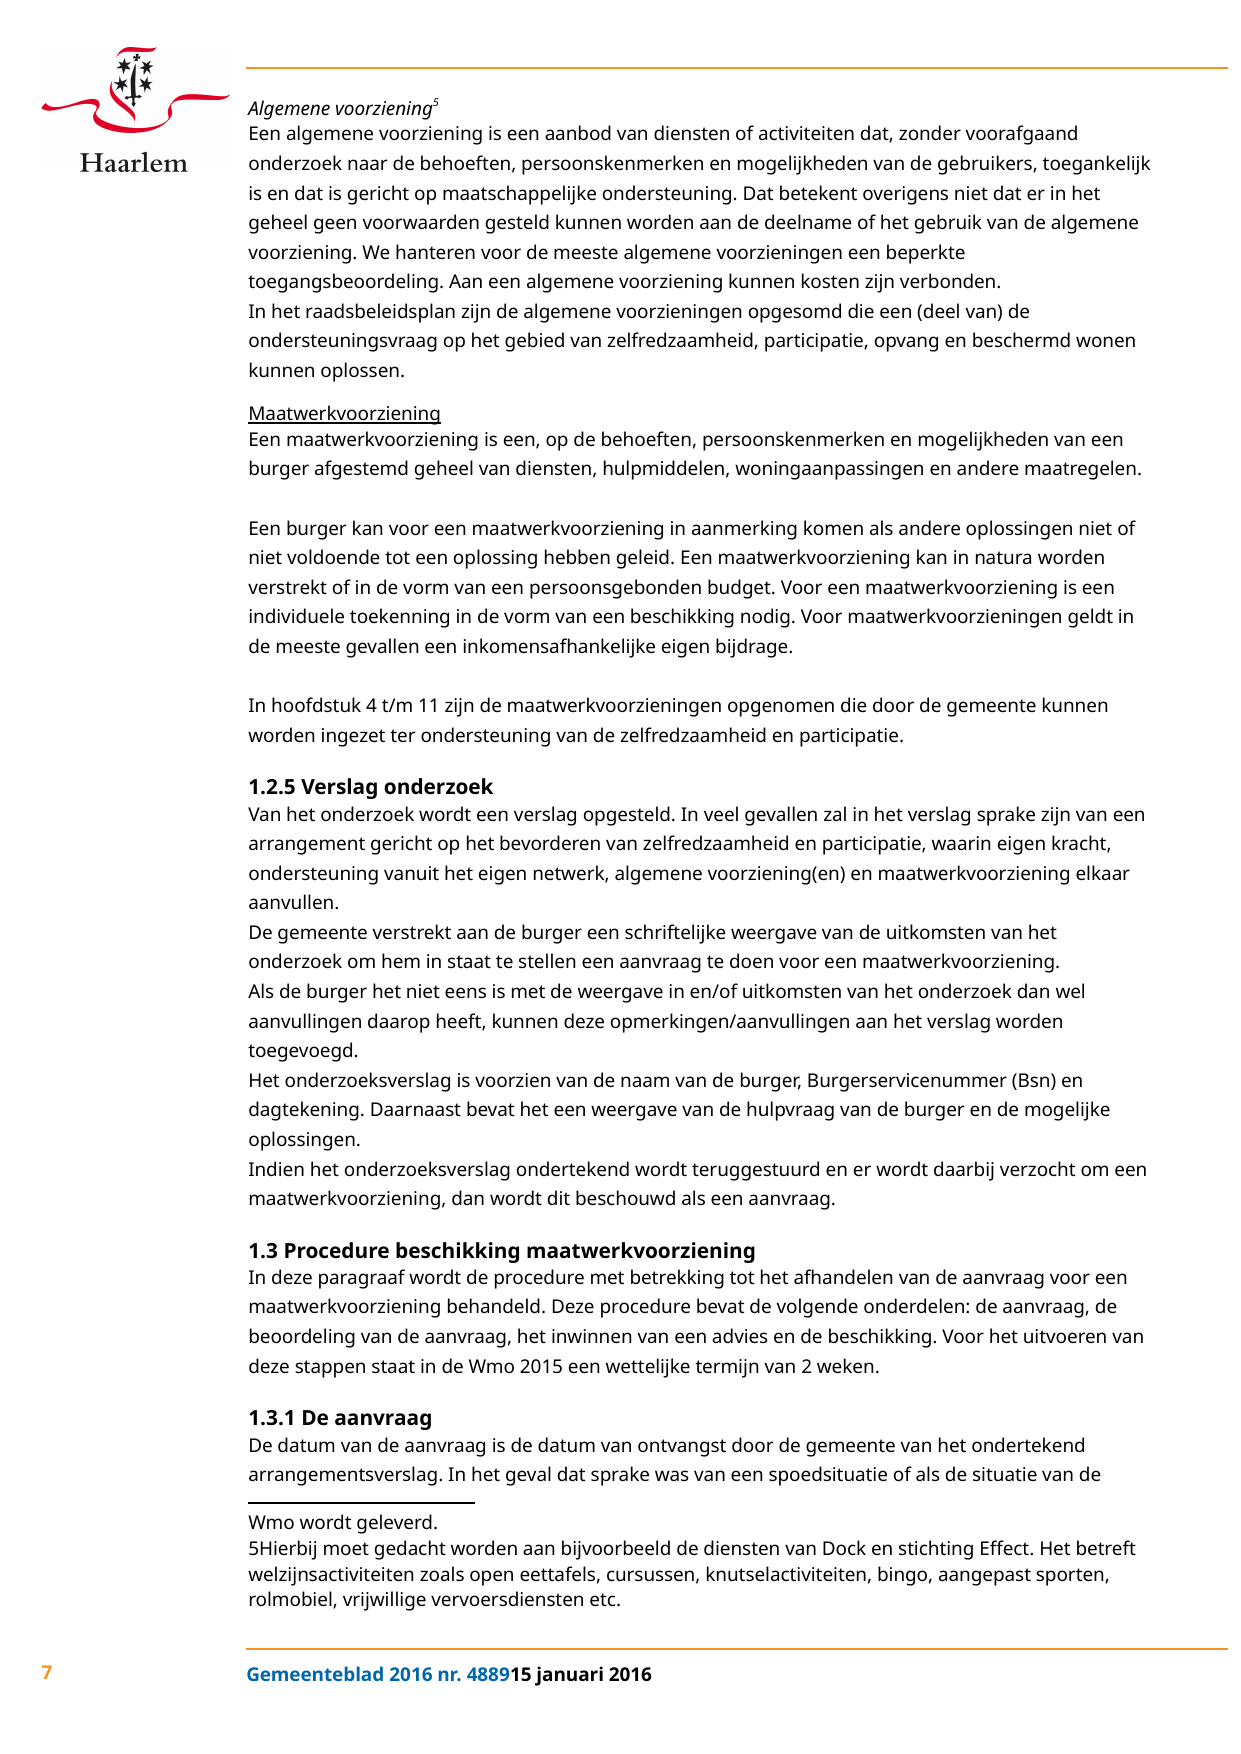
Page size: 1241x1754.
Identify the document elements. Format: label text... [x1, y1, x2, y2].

text Wmo wordt geleverd. [248, 1509, 1152, 1535]
text Algemene voorziening [248, 95, 1152, 121]
text Maatwerkvoorziening [248, 400, 1152, 426]
text In deze paragraaf wordt de procedure met betrekking tot het afhandelen van de aanvraag voor een maatwerkvoorziening behandeld. Deze procedure bevat de volgende onderdelen: de aanvraag, de beoordeling van de aanvraag, het inwinnen van een advies en de beschikking. Voor het uitvoeren van deze stappen staat in de Wmo 2015 een wettelijke termijn van 2 weken. [248, 1264, 1152, 1379]
text In hoofdstuk 4 t/m 11 zijn de maatwerkvoorzieningen opgenomen die door de gemeente kunnen worden ingezet ter ondersteuning van de zelfredzaamheid en participatie. [248, 692, 1152, 748]
text Een burger kan voor een maatwerkvoorziening in aanmerking komen als andere oplossingen niet of niet voldoende tot een oplossing hebben geleid. Een maatwerkvoorziening kan in natura worden verstrekt of in de vorm van een persoonsgebonden budget. Voor een maatwerkvoorziening is een individuele toekenning in de vorm van een beschikking nodig. Voor maatwerkvoorzieningen geldt in de meeste gevallen een inkomensafhankelijke eigen bijdrage. [248, 515, 1152, 659]
text 1.3.1 De aanvraag [248, 1403, 1152, 1432]
text Indien het onderzoeksverslag ondertekend wordt teruggestuurd en er wordt daarbij verzocht om een maatwerkvoorziening, dan wordt dit beschouwd als een aanvraag. [248, 1156, 1152, 1211]
text Een maatwerkvoorziening is een, op de behoeften, persoonskenmerken en mogelijkheden van een burger afgestemd geheel van diensten, hulpmiddelen, woningaanpassingen en andere maatregelen. [248, 426, 1152, 481]
text 1.2.5 Verslag onderzoek [248, 772, 1152, 801]
text Het onderzoeksverslag is voorzien van de naam van de burger, Burgerservicenummer (Bsn) en dagtekening. Daarnaast bevat het een weergave van de hulpvraag van de burger en de mogelijke oplossingen. [248, 1067, 1152, 1152]
text Een algemene voorziening is een aanbod van diensten of activiteiten dat, zonder voorafgaand onderzoek naar de behoeften, persoonskenmerken en mogelijkheden van de gebruikers, toegankelijk is en dat is gericht op maatschappelijke ondersteuning. Dat betekent overigens niet dat er in het geheel geen voorwaarden gesteld kunnen worden aan de deelname of het gebruik van de algemene voorziening. We hanteren voor de meeste algemene voorzieningen een beperkte toegangsbeoordeling. Aan een algemene voorziening kunnen kosten zijn verbonden. [248, 121, 1152, 294]
text In het raadsbeleidsplan zijn de algemene voorzieningen opgesomd die een (deel van) de ondersteuningsvraag op het gebied van zelfredzaamheid, participatie, opvang en beschermd wonen kunnen oplossen. [248, 298, 1152, 383]
text 1.3 Procedure beschikking maatwerkvoorziening [248, 1236, 1152, 1264]
text Hierbij moet gedacht worden aan bijvoorbeeld de diensten van Dock en stichting Effect. Het betreft welzijnsactiviteiten zoals open eettafels, cursussen, knutselactiviteiten, bingo, aangepast sporten, rolmobiel, vrijwillige vervoersdiensten etc. [248, 1535, 1152, 1612]
picture [41, 47, 231, 172]
text Als de burger het niet eens is met de weergave in en/of uitkomsten van het onderzoek dan wel aanvullingen daarop heeft, kunnen deze opmerkingen/aanvullingen aan het verslag worden toegevoegd. [248, 978, 1152, 1063]
text De gemeente verstrekt aan de burger een schriftelijke weergave van de uitkomsten van het onderzoek om hem in staat te stellen een aanvraag te doen voor een maatwerkvoorziening. [248, 919, 1152, 974]
text Van het onderzoek wordt een verslag opgesteld. In veel gevallen zal in het verslag sprake zijn van een arrangement gericht op het bevorderen van zelfredzaamheid en participatie, waarin eigen kracht, ondersteuning vanuit het eigen netwerk, algemene voorziening(en) en maatwerkvoorziening elkaar aanvullen. [248, 801, 1152, 915]
text De datum van de aanvraag is de datum van ontvangst door de gemeente van het ondertekend arrangementsverslag. In het geval dat sprake was van een spoedsituatie of als de situatie van de [248, 1432, 1152, 1487]
